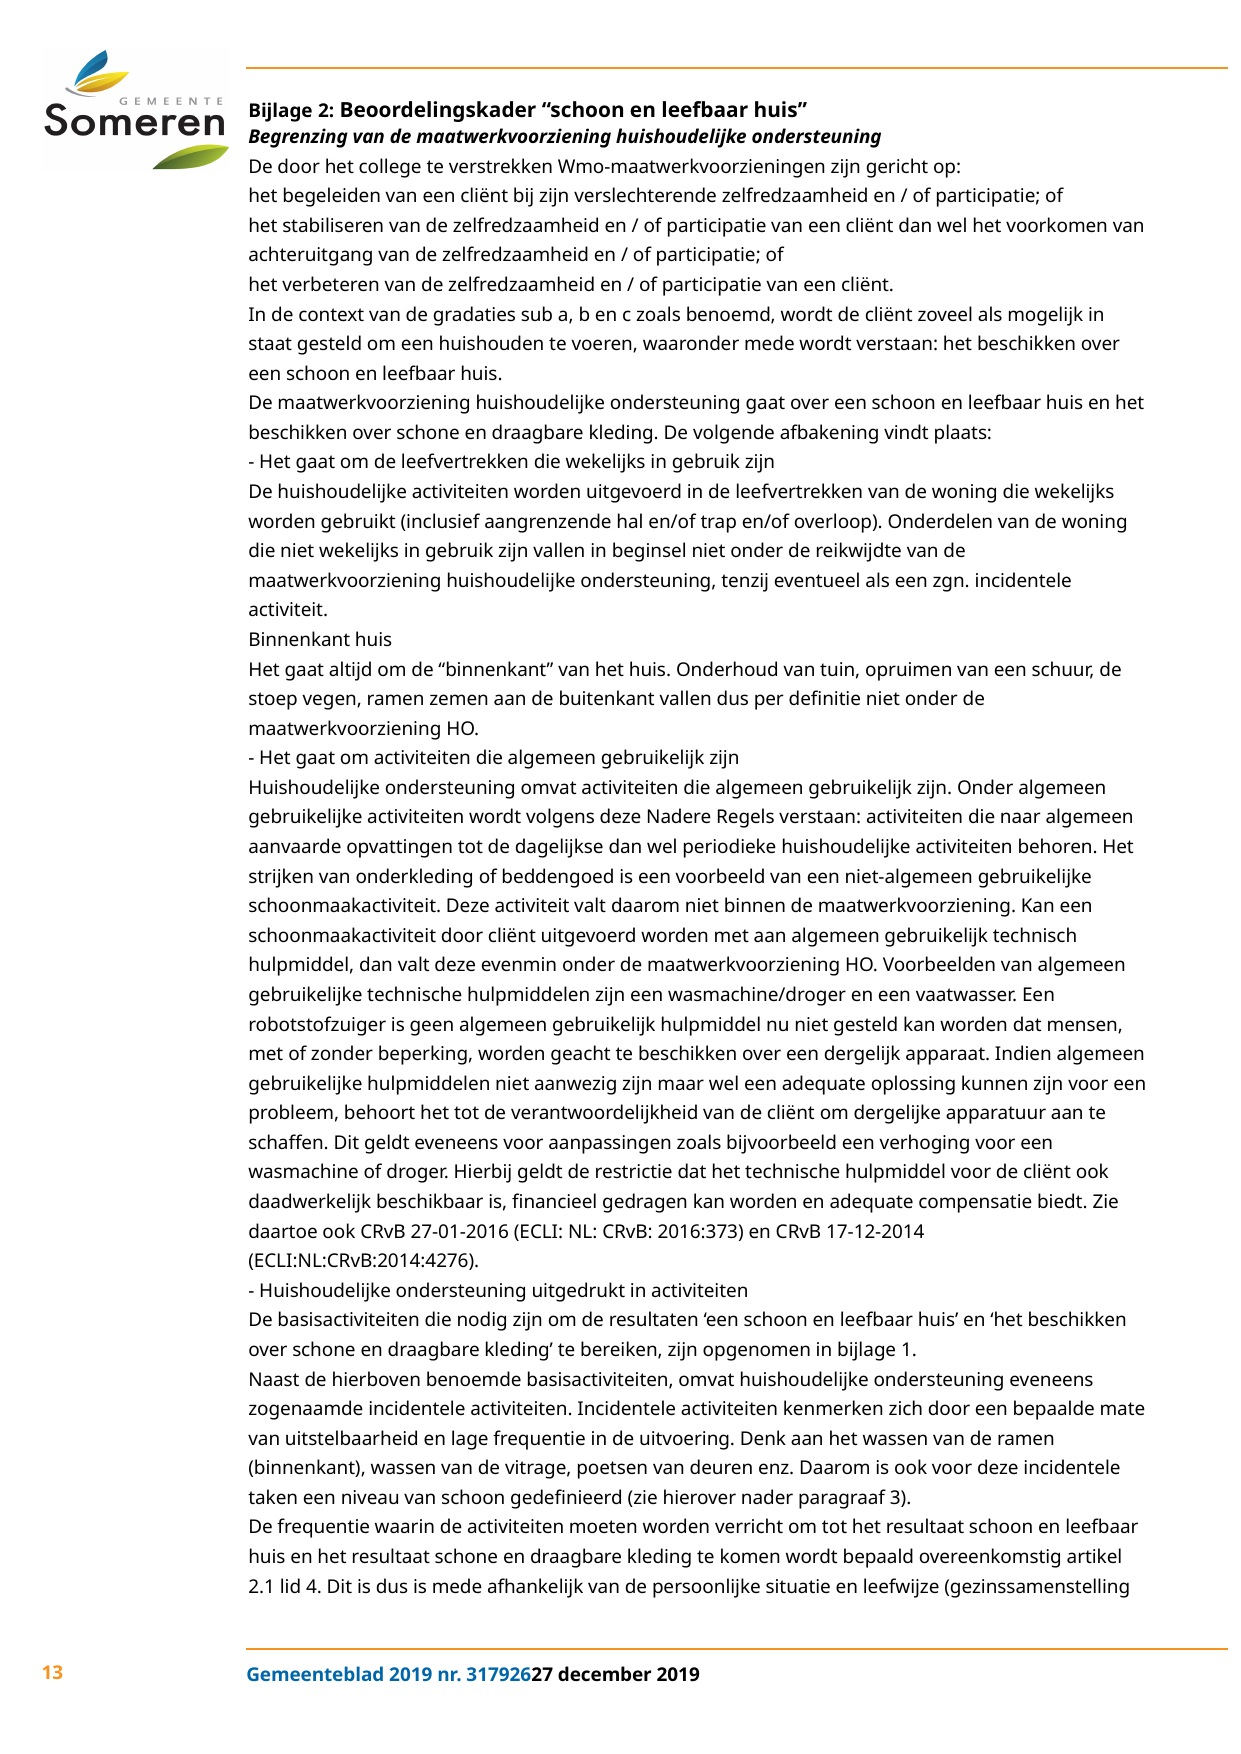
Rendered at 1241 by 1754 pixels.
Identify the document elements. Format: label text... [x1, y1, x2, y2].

text Bijlage 2: Beoordelingskader “schoon en leefbaar huis” [248, 95, 1152, 123]
text Het gaat altijd om de “binnenkant” van het huis. Onderhoud van tuin, opruimen van een schuur, de stoep vegen, ramen zemen aan de buitenkant vallen dus per definitie niet onder de maatwerkvoorziening HO. [248, 656, 1152, 741]
text De maatwerkvoorziening huishoudelijke ondersteuning gaat over een schoon en leefbaar huis en het beschikken over schone en draagbare kleding. De volgende afbakening vindt plaats: [248, 389, 1152, 445]
text De door het college te verstrekken Wmo-maatwerkvoorzieningen zijn gericht op: [248, 153, 1152, 179]
text Naast de hierboven benoemde basisactiviteiten, omvat huishoudelijke ondersteuning eveneens zogenaamde incidentele activiteiten. Incidentele activiteiten kenmerken zich door een bepaalde mate van uitstelbaarheid en lage frequentie in de uitvoering. Denk aan het wassen van de ramen (binnenkant), wassen van de vitrage, poetsen van deuren enz. Daarom is ook voor deze incidentele taken een niveau van schoon gedefinieerd (zie hierover nader paragraaf 3). [248, 1366, 1152, 1510]
picture [41, 47, 231, 172]
text De basisactiviteiten die nodig zijn om de resultaten ‘een schoon en leefbaar huis’ en ‘het beschikken over schone en draagbare kleding’ te bereiken, zijn opgenomen in bijlage 1. [248, 1307, 1152, 1362]
text - Het gaat om activiteiten die algemeen gebruikelijk zijn [248, 744, 1152, 770]
text Begrenzing van de maatwerkvoorziening huishoudelijke ondersteuning [248, 123, 1152, 149]
text het begeleiden van een cliënt bij zijn verslechterende zelfredzaamheid en / of participatie; of [248, 182, 1152, 208]
text - Huishoudelijke ondersteuning uitgedrukt in activiteiten [248, 1277, 1152, 1303]
text De huishoudelijke activiteiten worden uitgevoerd in de leefvertrekken van de woning die wekelijks worden gebruikt (inclusief aangrenzende hal en/of trap en/of overloop). Onderdelen van de woning die niet wekelijks in gebruik zijn vallen in beginsel niet onder de reikwijdte van de maatwerkvoorziening huishoudelijke ondersteuning, tenzij eventueel als een zgn. incidentele activiteit. [248, 478, 1152, 622]
text Huishoudelijke ondersteuning omvat activiteiten die algemeen gebruikelijk zijn. Onder algemeen gebruikelijke activiteiten wordt volgens deze Nadere Regels verstaan: activiteiten die naar algemeen aanvaarde opvattingen tot de dagelijkse dan wel periodieke huishoudelijke activiteiten behoren. Het strijken van onderkleding of beddengoed is een voorbeeld van een niet-algemeen gebruikelijke schoonmaakactiviteit. Deze activiteit valt daarom niet binnen de maatwerkvoorziening. Kan een schoonmaakactiviteit door cliënt uitgevoerd worden met aan algemeen gebruikelijk technisch hulpmiddel, dan valt deze evenmin onder de maatwerkvoorziening HO. Voorbeelden van algemeen gebruikelijke technische hulpmiddelen zijn een wasmachine/droger en een vaatwasser. Een robotstofzuiger is geen algemeen gebruikelijk hulpmiddel nu niet gesteld kan worden dat mensen, met of zonder beperking, worden geacht te beschikken over een dergelijk apparaat. Indien algemeen gebruikelijke hulpmiddelen niet aanwezig zijn maar wel een adequate oplossing kunnen zijn voor een probleem, behoort het tot de verantwoordelijkheid van de cliënt om dergelijke apparatuur aan te schaffen. Dit geldt eveneens voor aanpassingen zoals bijvoorbeeld een verhoging voor een wasmachine of droger. Hierbij geldt de restrictie dat het technische hulpmiddel voor de cliënt ook daadwerkelijk beschikbaar is, financieel gedragen kan worden en adequate compensatie biedt. Zie daartoe ook CRvB 27-01-2016 (ECLI: NL: CRvB: 2016:373) en CRvB 17-12-2014 (ECLI:NL:CRvB:2014:4276). [248, 774, 1152, 1273]
text het verbeteren van de zelfredzaamheid en / of participatie van een cliënt. [248, 271, 1152, 297]
text het stabiliseren van de zelfredzaamheid en / of participatie van een cliënt dan wel het voorkomen van achteruitgang van de zelfredzaamheid en / of participatie; of [248, 212, 1152, 267]
text Binnenkant huis [248, 626, 1152, 652]
text De frequentie waarin de activiteiten moeten worden verricht om tot het resultaat schoon en leefbaar huis en het resultaat schone en draagbare kleding te komen wordt bepaald overeenkomstig artikel 2.1 lid 4. Dit is dus is mede afhankelijk van de persoonlijke situatie en leefwijze (gezinssamenstelling [248, 1514, 1152, 1599]
text In de context van de gradaties sub a, b en c zoals benoemd, wordt de cliënt zoveel als mogelijk in staat gesteld om een huishouden te voeren, waaronder mede wordt verstaan: het beschikken over een schoon en leefbaar huis. [248, 301, 1152, 386]
text - Het gaat om de leefvertrekken die wekelijks in gebruik zijn [248, 449, 1152, 474]
